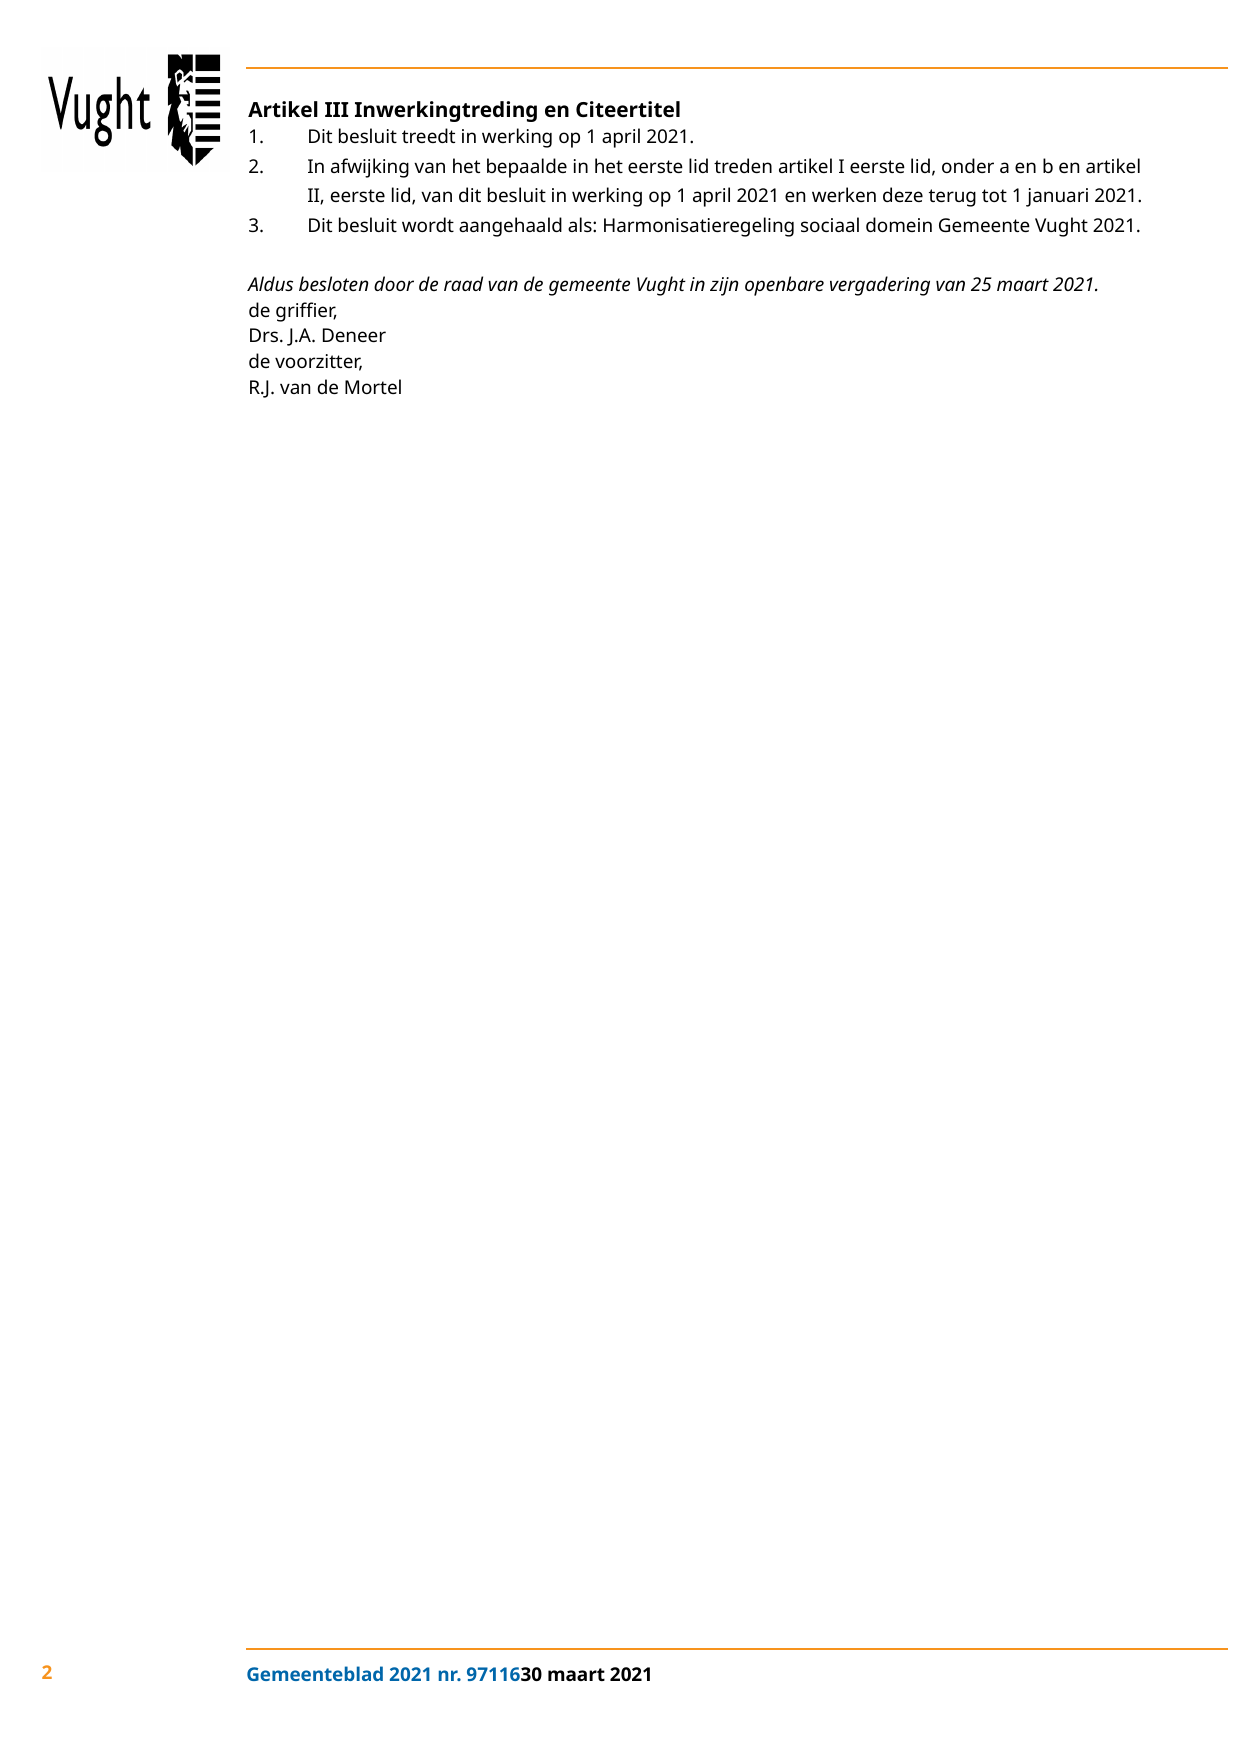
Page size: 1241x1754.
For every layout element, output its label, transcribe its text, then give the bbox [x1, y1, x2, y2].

text de voorzitter, [248, 348, 1152, 374]
text R.J. van de Mortel [248, 374, 1152, 400]
list Dit besluit wordt aangehaald als: Harmonisatieregeling sociaal domein Gemeente Vught 2021. [248, 212, 1152, 238]
text Artikel III Inwerkingtreding en Citeertitel [248, 95, 1152, 123]
text Drs. J.A. Deneer [248, 323, 1152, 348]
list In afwijking van het bepaalde in het eerste lid treden artikel I eerste lid, onder a en b en artikel II, eerste lid, van dit besluit in werking op 1 april 2021 en werken deze terug tot 1 januari 2021. [248, 153, 1152, 208]
picture [41, 47, 231, 172]
text de griffier, [248, 297, 1152, 323]
text Aldus besloten door de raad van de gemeente Vught in zijn openbare vergadering van 25 maart 2021. [248, 271, 1152, 297]
list Dit besluit treedt in werking op 1 april 2021. [248, 123, 1152, 149]
